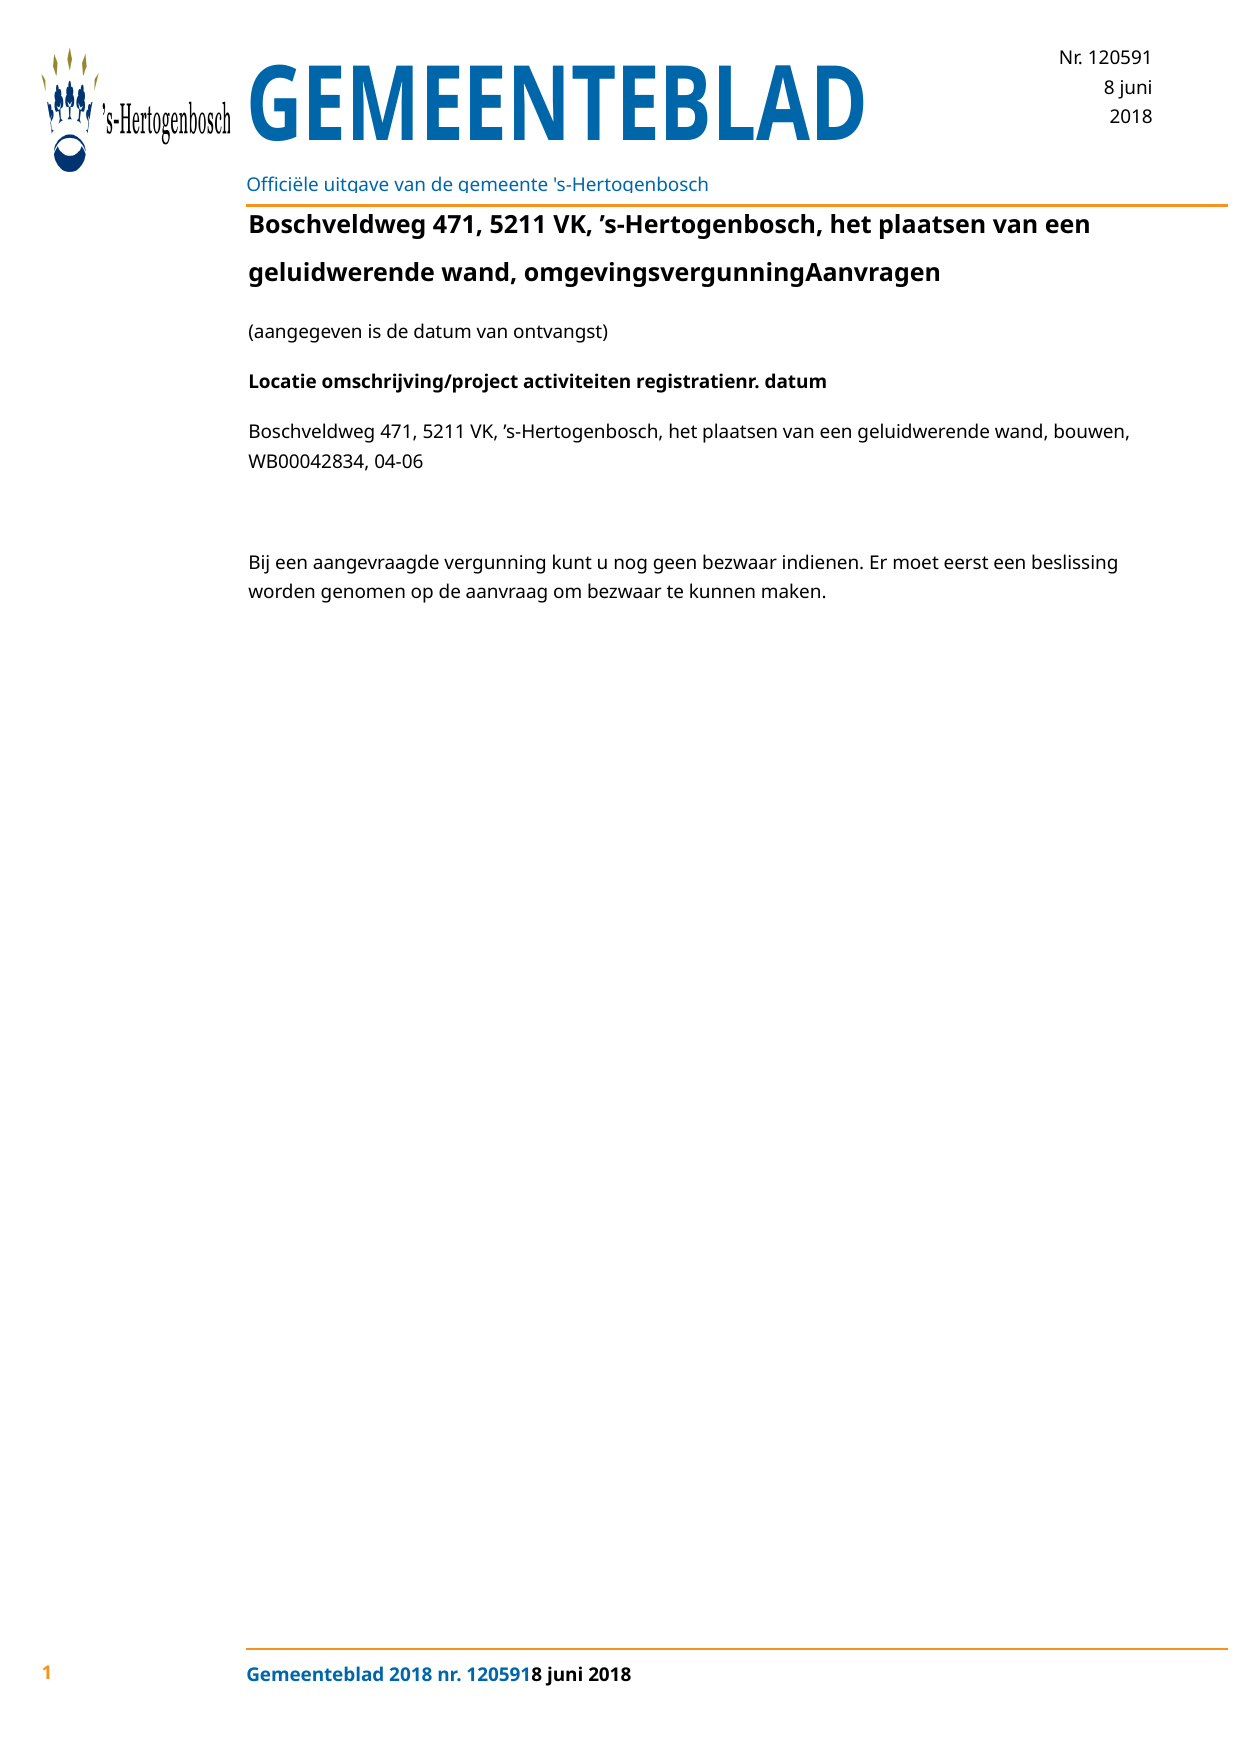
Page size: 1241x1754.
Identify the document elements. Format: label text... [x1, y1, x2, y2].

text Boschveldweg 471, 5211 VK, ’s-Hertogenbosch, het plaatsen van een geluidwerende wand, omgevingsvergunningAanvragen [248, 207, 1152, 288]
picture [41, 47, 231, 172]
text (aangegeven is de datum van ontvangst) [248, 318, 1152, 344]
text Boschveldweg 471, 5211 VK, ’s-Hertogenbosch, het plaatsen van een geluidwerende wand, bouwen, WB00042834, 04-06 [248, 419, 1152, 474]
text Bij een aangevraagde vergunning kunt u nog geen bezwaar indienen. Er moet eerst een beslissing worden genomen op de aanvraag om bezwaar te kunnen maken. [248, 549, 1152, 604]
text Locatie omschrijving/project activiteiten registratienr. datum [248, 368, 1152, 394]
